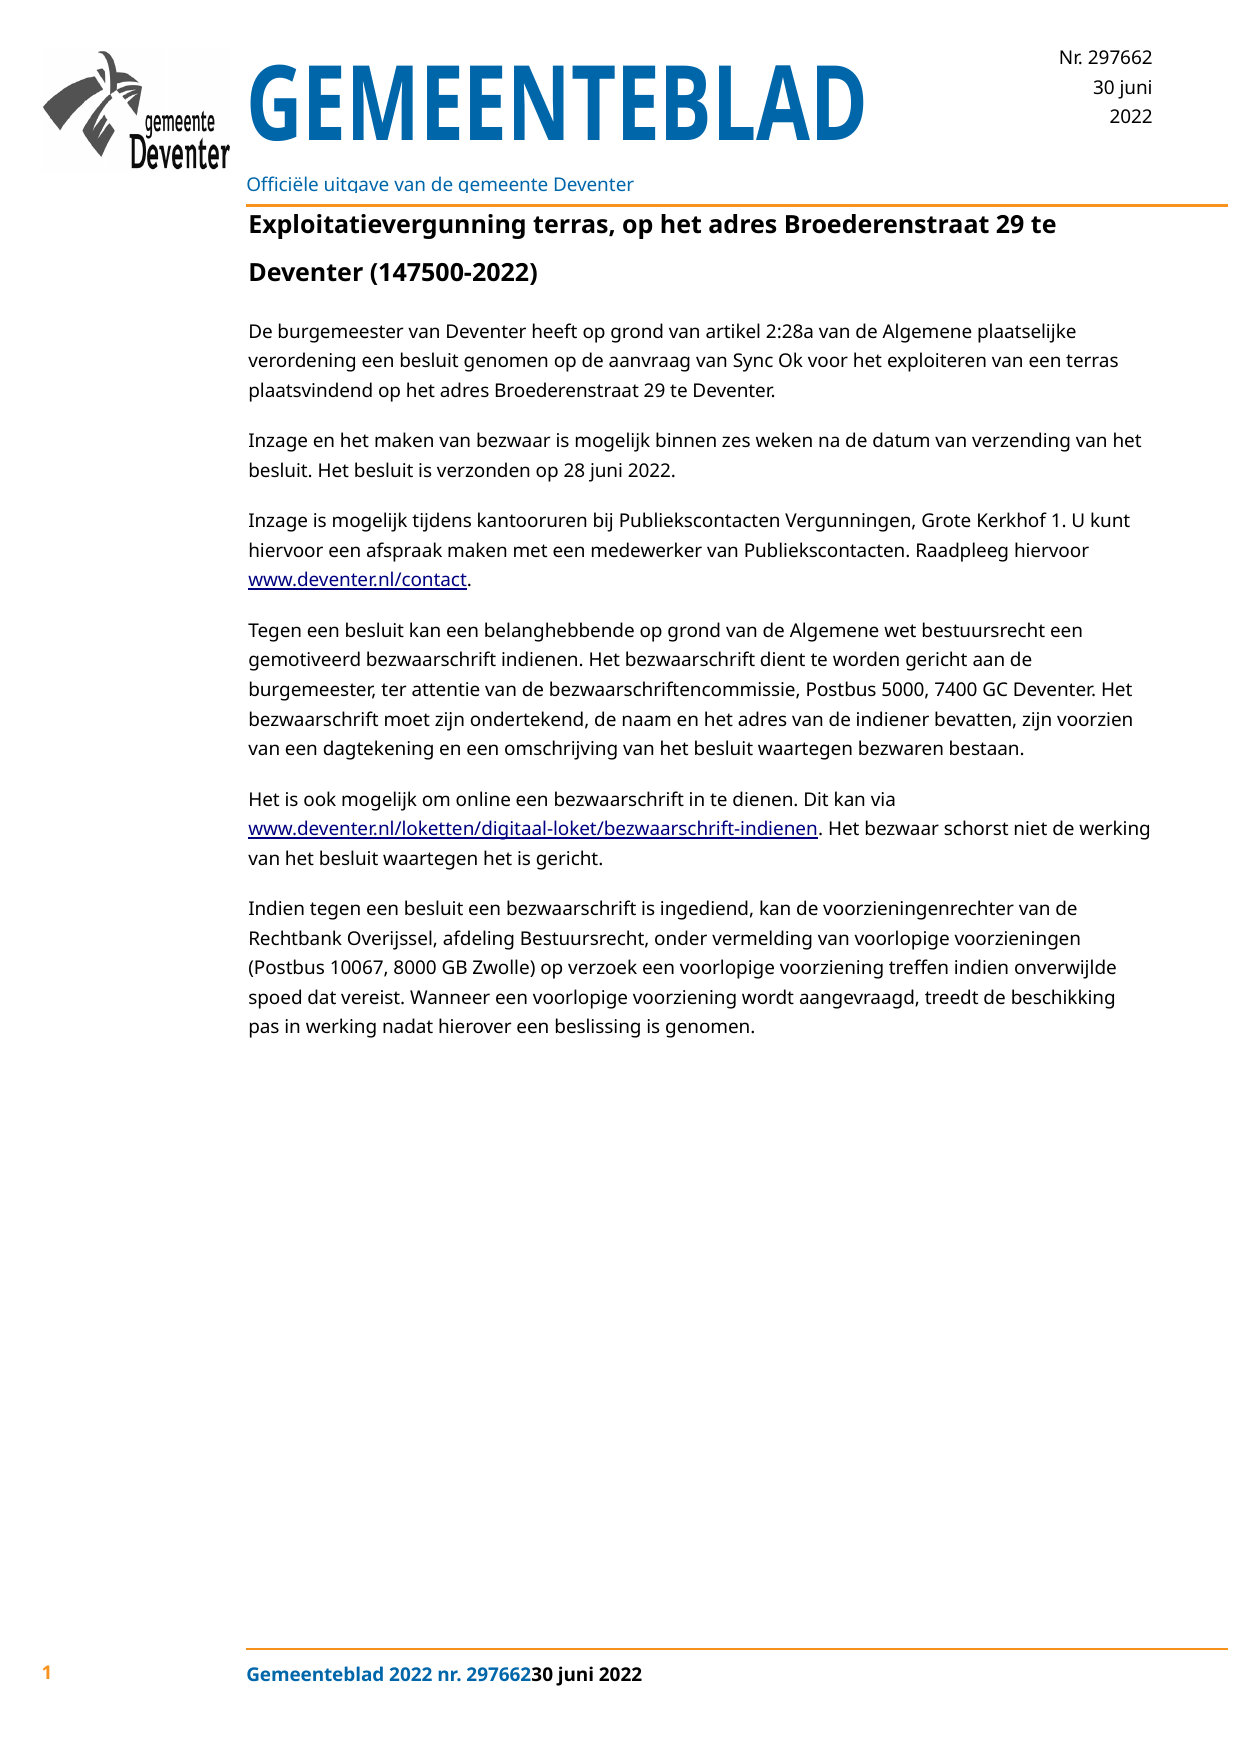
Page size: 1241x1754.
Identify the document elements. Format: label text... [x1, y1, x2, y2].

text Inzage is mogelijk tijdens kantooruren bij Publiekscontacten Vergunningen, Grote Kerkhof 1. U kunt hiervoor een afspraak maken met een medewerker van Publiekscontacten. Raadpleeg hiervoor www.deventer.nl/contact. [248, 507, 1152, 592]
text Exploitatievergunning terras, op het adres Broederenstraat 29 te Deventer (147500-2022) [248, 207, 1152, 288]
text De burgemeester van Deventer heeft op grond van artikel 2:28a van de Algemene plaatselijke verordening een besluit genomen op de aanvraag van Sync Ok voor het exploiteren van een terras plaatsvindend op het adres Broederenstraat 29 te Deventer. [248, 318, 1152, 403]
text Indien tegen een besluit een bezwaarschrift is ingediend, kan de voorzieningenrechter van de Rechtbank Overijssel, afdeling Bestuursrecht, onder vermelding van voorlopige voorzieningen (Postbus 10067, 8000 GB Zwolle) op verzoek een voorlopige voorziening treffen indien onverwijlde spoed dat vereist. Wanneer een voorlopige voorziening wordt aangevraagd, treedt de beschikking pas in werking nadat hierover een beslissing is genomen. [248, 895, 1152, 1039]
picture [41, 47, 231, 172]
text Het is ook mogelijk om online een bezwaarschrift in te dienen. Dit kan via www.deventer.nl/loketten/digitaal-loket/bezwaarschrift-indienen. Het bezwaar schorst niet de werking van het besluit waartegen het is gericht. [248, 786, 1152, 871]
text Tegen een besluit kan een belanghebbende op grond van de Algemene wet bestuursrecht een gemotiveerd bezwaarschrift indienen. Het bezwaarschrift dient te worden gericht aan de burgemeester, ter attentie van de bezwaarschriftencommissie, Postbus 5000, 7400 GC Deventer. Het bezwaarschrift moet zijn ondertekend, de naam en het adres van de indiener bevatten, zijn voorzien van een dagtekening en een omschrijving van het besluit waartegen bezwaren bestaan. [248, 617, 1152, 761]
text Inzage en het maken van bezwaar is mogelijk binnen zes weken na de datum van verzending van het besluit. Het besluit is verzonden op 28 juni 2022. [248, 427, 1152, 483]
